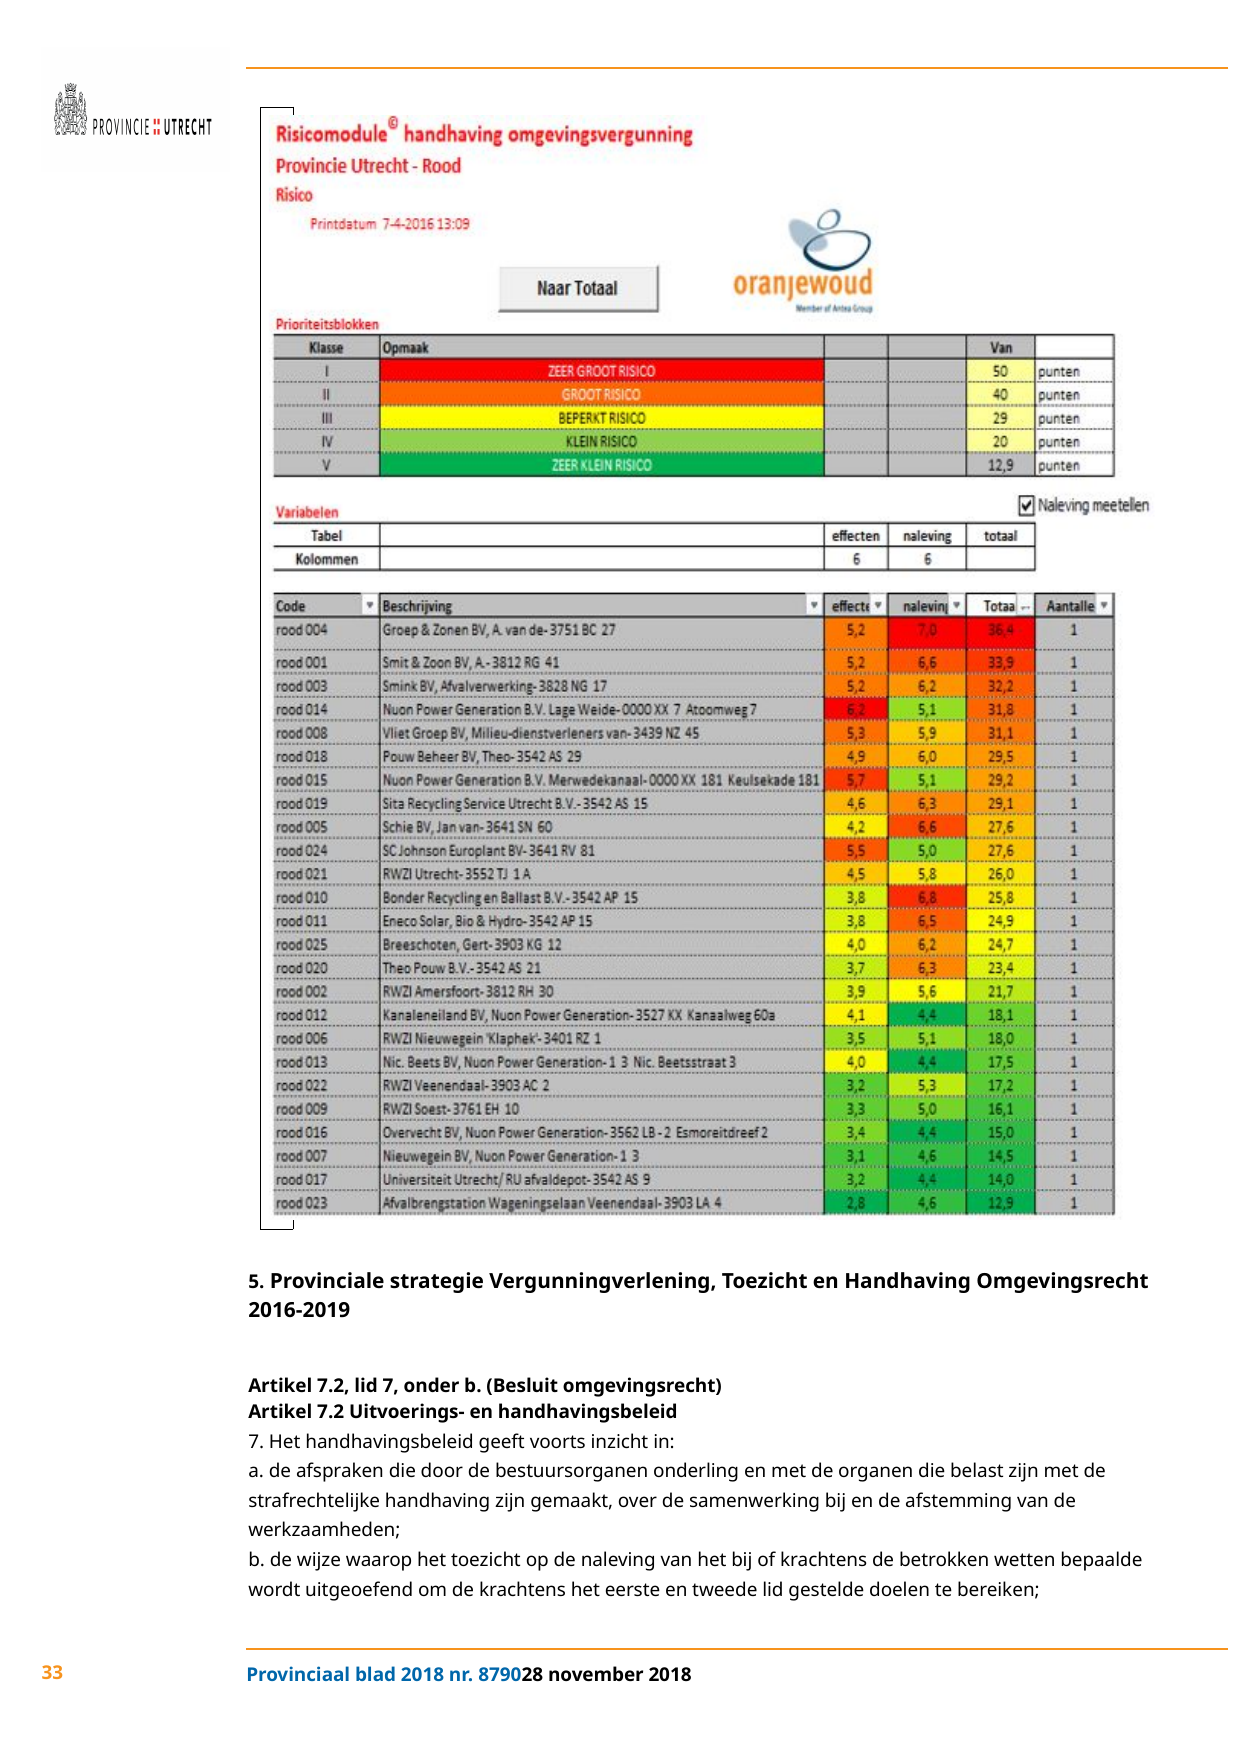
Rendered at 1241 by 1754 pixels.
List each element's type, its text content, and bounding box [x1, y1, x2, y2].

picture [268, 115, 1155, 1220]
text 5. Provinciale strategie Vergunningverlening, Toezicht en Handhaving Omgevingsrecht 2016-2019 [248, 1266, 1152, 1323]
picture [41, 47, 231, 172]
table_cell Artikel 7.2 Uitvoerings- en handhavingsbeleid 7. Het handhavingsbeleid geeft voorts inzicht in: a. de afspraken die door de bestuursorganen onderling en met de organen die belast zijn met de strafrechtelijke handhaving zijn gemaakt, over de samenwerking bij en de afstemming van de werkzaamheden; b. de wijze waarop het toezicht op de naleving van het bij of krachtens de betrokken wetten bepaalde wordt uitgeoefend om de krachtens het eerste en tweede lid gestelde doelen te bereiken; [248, 1398, 1152, 1602]
table_header Artikel 7.2, lid 7, onder b. (Besluit omgevingsrecht) [248, 1373, 1152, 1398]
